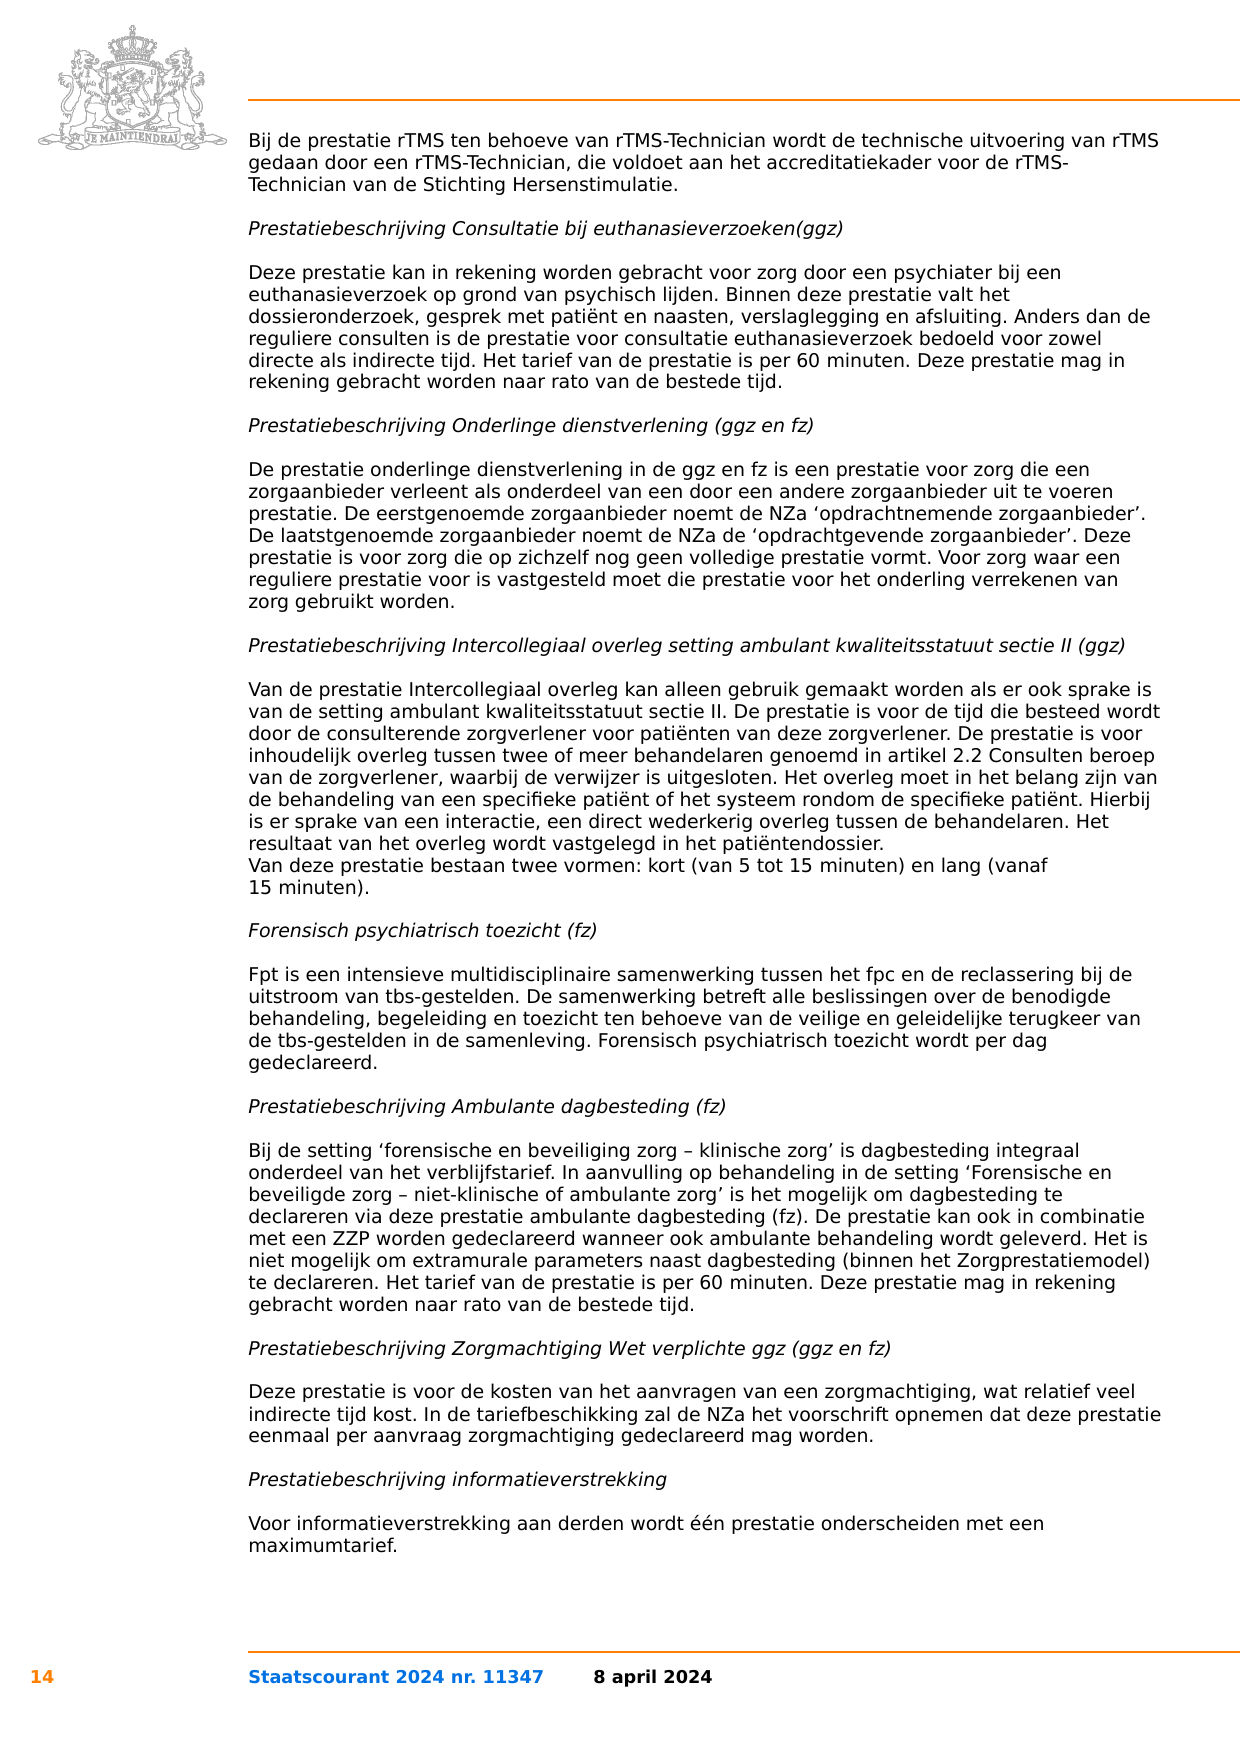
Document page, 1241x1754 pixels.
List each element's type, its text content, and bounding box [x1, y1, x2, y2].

subtitle Prestatiebeschrijving Consultatie bij euthanasieverzoeken(ggz) [248, 218, 1163, 240]
text De prestatie onderlinge dienstverlening in de ggz en fz is een prestatie voor zorg die een zorgaanbieder verleent als onderdeel van een door een andere zorgaanbieder uit te voeren prestatie. De eerstgenoemde zorgaanbieder noemt de NZa ‘opdrachtnemende zorgaanbieder’. De laatstgenoemde zorgaanbieder noemt de NZa de ‘opdrachtgevende zorgaanbieder’. Deze prestatie is voor zorg die op zichzelf nog geen volledige prestatie vormt. Voor zorg waar een reguliere prestatie voor is vastgesteld moet die prestatie voor het onderling verrekenen van zorg gebruikt worden. [248, 459, 1163, 613]
text Fpt is een intensieve multidisciplinaire samenwerking tussen het fpc en de reclassering bij de uitstroom van tbs-gestelden. De samenwerking betreft alle beslissingen over de benodigde behandeling, begeleiding en toezicht ten behoeve van de veilige en geleidelijke terugkeer van de tbs-gestelden in de samenleving. Forensisch psychiatrisch toezicht wordt per dag gedeclareerd. [248, 964, 1163, 1074]
text Van de prestatie Intercollegiaal overleg kan alleen gebruik gemaakt worden als er ook sprake is van de setting ambulant kwaliteitsstatuut sectie II. De prestatie is voor de tijd die besteed wordt door de consulterende zorgverlener voor patiënten van deze zorgverlener. De prestatie is voor inhoudelijk overleg tussen twee of meer behandelaren genoemd in artikel 2.2 Consulten beroep van de zorgverlener, waarbij de verwijzer is uitgesloten. Het overleg moet in het belang zijn van de behandeling van een specifieke patiënt of het systeem rondom de specifieke patiënt. Hierbij is er sprake van een interactie, een direct wederkerig overleg tussen de behandelaren. Het resultaat van het overleg wordt vastgelegd in het patiëntendossier. [248, 679, 1163, 854]
text Bij de prestatie rTMS ten behoeve van rTMS-Technician wordt de technische uitvoering van rTMS gedaan door een rTMS-Technician, die voldoet aan het accreditatiekader voor de rTMS-Technician van de Stichting Hersenstimulatie. [248, 130, 1163, 196]
text Deze prestatie is voor de kosten van het aanvragen van een zorgmachtiging, wat relatief veel indirecte tijd kost. In de tariefbeschikking zal de NZa het voorschrift opnemen dat deze prestatie eenmaal per aanvraag zorgmachtiging gedeclareerd mag worden. [248, 1381, 1163, 1447]
picture [38, 25, 227, 150]
text Bij de setting ‘forensische en beveiliging zorg – klinische zorg’ is dagbesteding integraal onderdeel van het verblijfstarief. In aanvulling op behandeling in de setting ‘Forensische en beveiligde zorg – niet-klinische of ambulante zorg’ is het mogelijk om dagbesteding te declareren via deze prestatie ambulante dagbesteding (fz). De prestatie kan ook in combinatie met een ZZP worden gedeclareerd wanneer ook ambulante behandeling wordt geleverd. Het is niet mogelijk om extramurale parameters naast dagbesteding (binnen het Zorgprestatiemodel) te declareren. Het tarief van de prestatie is per 60 minuten. Deze prestatie mag in rekening gebracht worden naar rato van de bestede tijd. [248, 1140, 1163, 1316]
subtitle Prestatiebeschrijving Intercollegiaal overleg setting ambulant kwaliteitsstatuut sectie II (ggz) [248, 635, 1163, 657]
text Voor informatieverstrekking aan derden wordt één prestatie onderscheiden met een maximumtarief. [248, 1513, 1163, 1557]
subtitle Prestatiebeschrijving Onderlinge dienstverlening (ggz en fz) [248, 415, 1163, 437]
subtitle Prestatiebeschrijving Zorgmachtiging Wet verplichte ggz (ggz en fz) [248, 1338, 1163, 1359]
subtitle Forensisch psychiatrisch toezicht (fz) [248, 920, 1163, 942]
subtitle Prestatiebeschrijving Ambulante dagbesteding (fz) [248, 1096, 1163, 1118]
text Deze prestatie kan in rekening worden gebracht voor zorg door een psychiater bij een euthanasieverzoek op grond van psychisch lijden. Binnen deze prestatie valt het dossieronderzoek, gesprek met patiënt en naasten, verslaglegging en afsluiting. Anders dan de reguliere consulten is de prestatie voor consultatie euthanasieverzoek bedoeld voor zowel directe als indirecte tijd. Het tarief van de prestatie is per 60 minuten. Deze prestatie mag in rekening gebracht worden naar rato van de bestede tijd. [248, 262, 1163, 393]
subtitle Prestatiebeschrijving informatieverstrekking [248, 1469, 1163, 1491]
text Van deze prestatie bestaan twee vormen: kort (van 5 tot 15 minuten) en lang (vanaf 15 minuten). [248, 854, 1163, 898]
